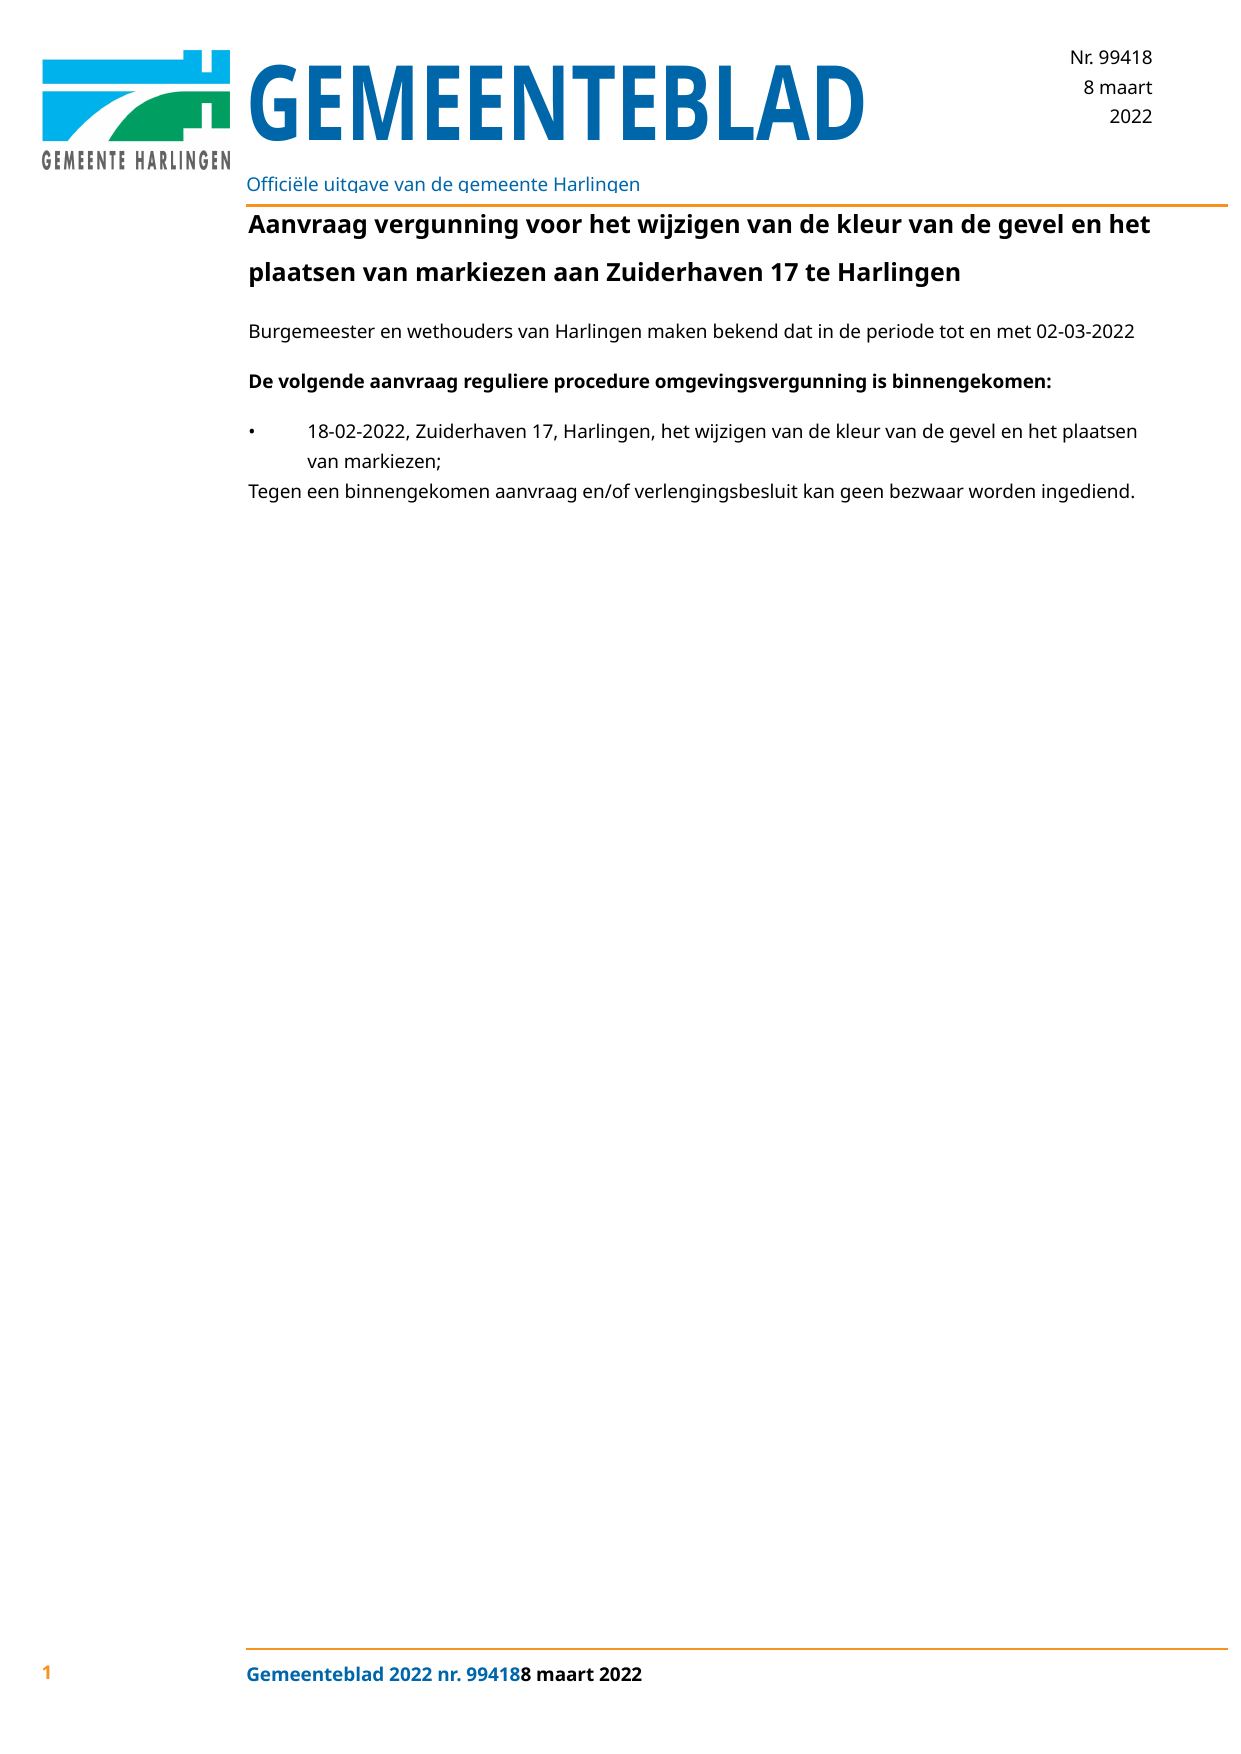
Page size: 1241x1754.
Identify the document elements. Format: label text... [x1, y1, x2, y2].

list 18-02-2022, Zuiderhaven 17, Harlingen, het wijzigen van de kleur van de gevel en het plaatsen van markiezen; [248, 419, 1152, 474]
text De volgende aanvraag reguliere procedure omgevingsvergunning is binnengekomen: [248, 368, 1152, 394]
text Aanvraag vergunning voor het wijzigen van de kleur van de gevel en het plaatsen van markiezen aan Zuiderhaven 17 te Harlingen [248, 207, 1152, 288]
text Burgemeester en wethouders van Harlingen maken bekend dat in de periode tot en met 02-03-2022 [248, 318, 1152, 344]
text Tegen een binnengekomen aanvraag en/of verlengingsbesluit kan geen bezwaar worden ingediend. [248, 478, 1152, 504]
picture [41, 47, 231, 172]
